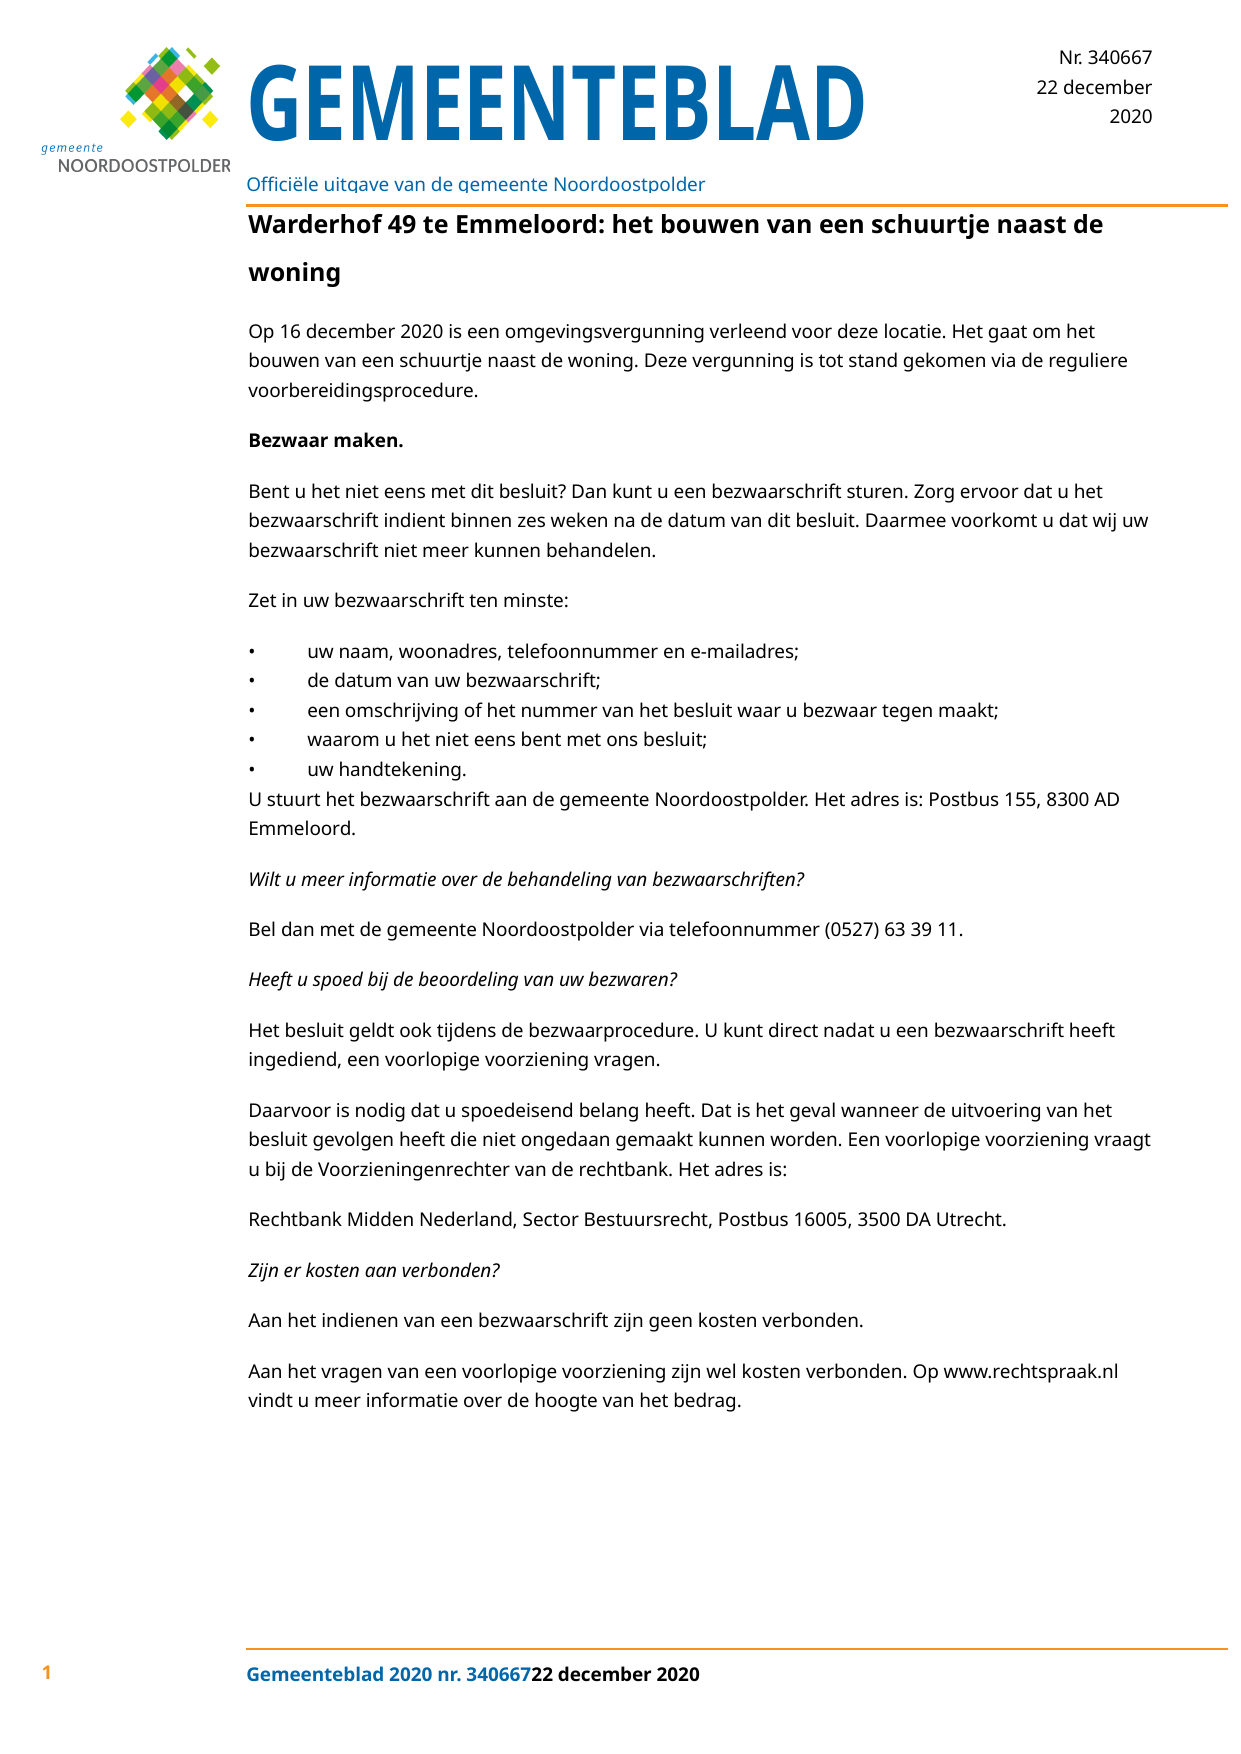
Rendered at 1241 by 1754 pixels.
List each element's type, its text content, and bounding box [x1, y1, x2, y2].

text U stuurt het bezwaarschrift aan de gemeente Noordoostpolder. Het adres is: Postbus 155, 8300 AD Emmeloord. [248, 786, 1152, 841]
text Zet in uw bezwaarschrift ten minste: [248, 587, 1152, 613]
text Rechtbank Midden Nederland, Sector Bestuursrecht, Postbus 16005, 3500 DA Utrecht. [248, 1207, 1152, 1232]
text Zijn er kosten aan verbonden? [248, 1257, 1152, 1283]
text Op 16 december 2020 is een omgevingsvergunning verleend voor deze locatie. Het gaat om het bouwen van een schuurtje naast de woning. Deze vergunning is tot stand gekomen via de reguliere voorbereidingsprocedure. [248, 318, 1152, 403]
text Het besluit geldt ook tijdens de bezwaarprocedure. U kunt direct nadat u een bezwaarschrift heeft ingediend, een voorlopige voorziening vragen. [248, 1017, 1152, 1072]
text Bel dan met de gemeente Noordoostpolder via telefoonnummer (0527) 63 39 11. [248, 916, 1152, 942]
picture [41, 47, 231, 172]
text Bezwaar maken. [248, 427, 1152, 453]
list uw naam, woonadres, telefoonnummer en e-mailadres; [248, 638, 1152, 664]
text Aan het indienen van een bezwaarschrift zijn geen kosten verbonden. [248, 1307, 1152, 1333]
text Bent u het niet eens met dit besluit? Dan kunt u een bezwaarschrift sturen. Zorg ervoor dat u het bezwaarschrift indient binnen zes weken na de datum van dit besluit. Daarmee voorkomt u dat wij uw bezwaarschrift niet meer kunnen behandelen. [248, 478, 1152, 563]
list waarom u het niet eens bent met ons besluit; [248, 727, 1152, 752]
text Aan het vragen van een voorlopige voorziening zijn wel kosten verbonden. Op www.rechtspraak.nl vindt u meer informatie over de hoogte van het bedrag. [248, 1358, 1152, 1413]
text Wilt u meer informatie over de behandeling van bezwaarschriften? [248, 866, 1152, 892]
text Heeft u spoed bij de beoordeling van uw bezwaren? [248, 967, 1152, 992]
text Daarvoor is nodig dat u spoedeisend belang heeft. Dat is het geval wanneer de uitvoering van het besluit gevolgen heeft die niet ongedaan gemaakt kunnen worden. Een voorlopige voorziening vraagt u bij de Voorzieningenrechter van de rechtbank. Het adres is: [248, 1097, 1152, 1182]
list de datum van uw bezwaarschrift; [248, 667, 1152, 693]
list een omschrijving of het nummer van het besluit waar u bezwaar tegen maakt; [248, 697, 1152, 723]
list uw handtekening. [248, 756, 1152, 782]
text Warderhof 49 te Emmeloord: het bouwen van een schuurtje naast de woning [248, 207, 1152, 288]
